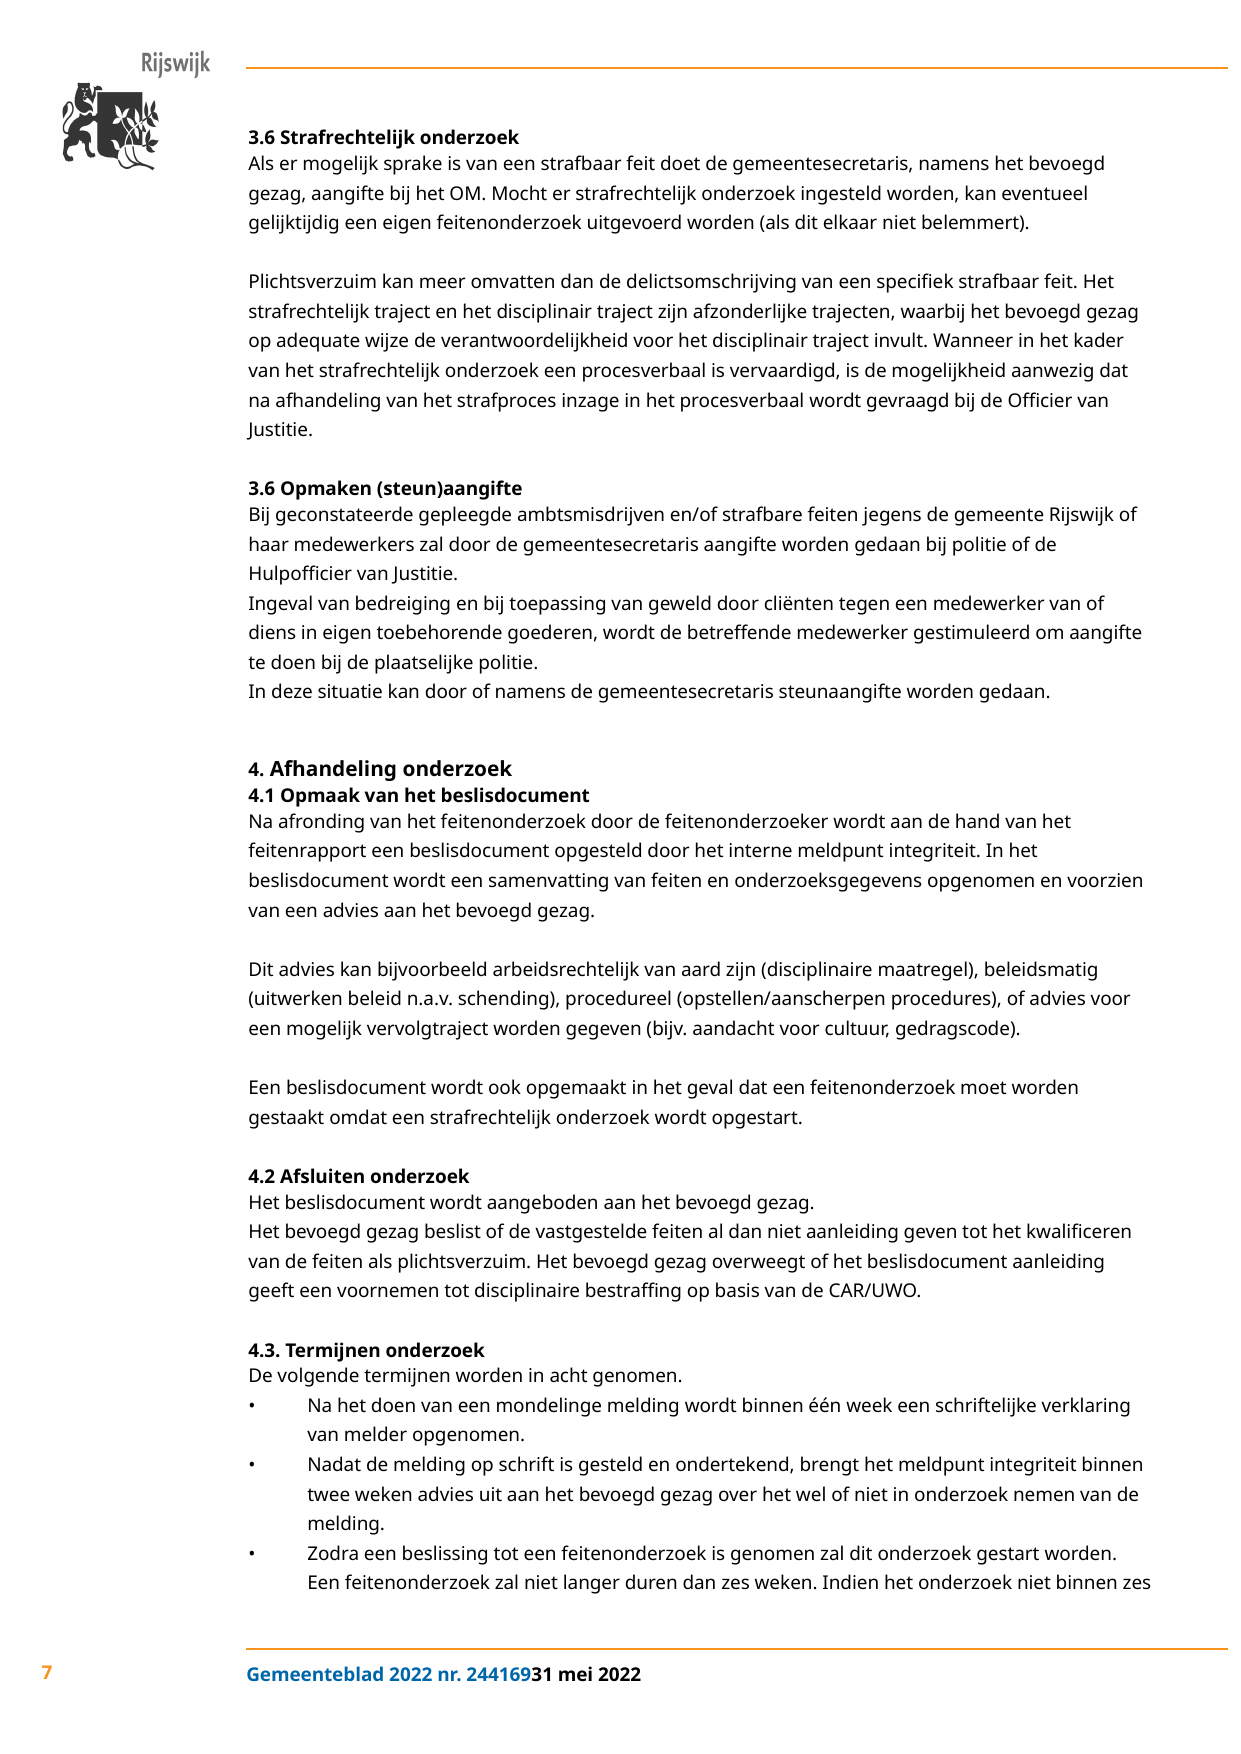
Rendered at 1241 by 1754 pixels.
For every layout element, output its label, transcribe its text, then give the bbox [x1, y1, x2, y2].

picture [41, 47, 231, 172]
list Zodra een beslissing tot een feitenonderzoek is genomen zal dit onderzoek gestart worden. Een feitenonderzoek zal niet langer duren dan zes weken. Indien het onderzoek niet binnen zes [248, 1540, 1152, 1595]
text 3.6 Opmaken (steun)aangifte [248, 476, 1152, 501]
text In deze situatie kan door of namens de gemeentesecretaris steunaangifte worden gedaan. [248, 679, 1152, 704]
text Na afronding van het feitenonderzoek door de feitenonderzoeker wordt aan de hand van het feitenrapport een beslisdocument opgesteld door het interne meldpunt integriteit. In het beslisdocument wordt een samenvatting van feiten en onderzoeksgegevens opgenomen en voorzien van een advies aan het bevoegd gezag. [248, 808, 1152, 923]
text 4.2 Afsluiten onderzoek [248, 1163, 1152, 1189]
text De volgende termijnen worden in acht genomen. [248, 1362, 1152, 1388]
text Een beslisdocument wordt ook opgemaakt in het geval dat een feitenonderzoek moet worden gestaakt omdat een strafrechtelijk onderzoek wordt opgestart. [248, 1074, 1152, 1130]
text 3.6 Strafrechtelijk onderzoek [248, 124, 1152, 150]
text Het beslisdocument wordt aangeboden aan het bevoegd gezag. [248, 1189, 1152, 1214]
text 4. Afhandeling onderzoek [248, 754, 1152, 782]
list Nadat de melding op schrift is gesteld en ondertekend, brengt het meldpunt integriteit binnen twee weken advies uit aan het bevoegd gezag over het wel of niet in onderzoek nemen van de melding. [248, 1451, 1152, 1536]
text Plichtsverzuim kan meer omvatten dan de delictsomschrijving van een specifiek strafbaar feit. Het strafrechtelijk traject en het disciplinair traject zijn afzonderlijke trajecten, waarbij het bevoegd gezag op adequate wijze de verantwoordelijkheid voor het disciplinair traject invult. Wanneer in het kader van het strafrechtelijk onderzoek een procesverbaal is vervaardigd, is de mogelijkheid aanwezig dat na afhandeling van het strafproces inzage in het procesverbaal wordt gevraagd bij de Officier van Justitie. [248, 268, 1152, 442]
text Bij geconstateerde gepleegde ambtsmisdrijven en/of strafbare feiten jegens de gemeente Rijswijk of haar medewerkers zal door de gemeentesecretaris aangifte worden gedaan bij politie of de Hulpofficier van Justitie. [248, 501, 1152, 586]
list Na het doen van een mondelinge melding wordt binnen één week een schriftelijke verklaring van melder opgenomen. [248, 1392, 1152, 1447]
text 4.1 Opmaak van het beslisdocument [248, 782, 1152, 808]
text 4.3. Termijnen onderzoek [248, 1337, 1152, 1362]
text Ingeval van bedreiging en bij toepassing van geweld door cliënten tegen een medewerker van of diens in eigen toebehorende goederen, wordt de betreffende medewerker gestimuleerd om aangifte te doen bij de plaatselijke politie. [248, 590, 1152, 675]
text Het bevoegd gezag beslist of de vastgestelde feiten al dan niet aanleiding geven tot het kwalificeren van de feiten als plichtsverzuim. Het bevoegd gezag overweegt of het beslisdocument aanleiding geeft een voornemen tot disciplinaire bestraffing op basis van de CAR/UWO. [248, 1218, 1152, 1303]
text Als er mogelijk sprake is van een strafbaar feit doet de gemeentesecretaris, namens het bevoegd gezag, aangifte bij het OM. Mocht er strafrechtelijk onderzoek ingesteld worden, kan eventueel gelijktijdig een eigen feitenonderzoek uitgevoerd worden (als dit elkaar niet belemmert). [248, 150, 1152, 235]
text Dit advies kan bijvoorbeeld arbeidsrechtelijk van aard zijn (disciplinaire maatregel), beleidsmatig (uitwerken beleid n.a.v. schending), procedureel (opstellen/aanscherpen procedures), of advies voor een mogelijk vervolgtraject worden gegeven (bijv. aandacht voor cultuur, gedragscode). [248, 956, 1152, 1041]
